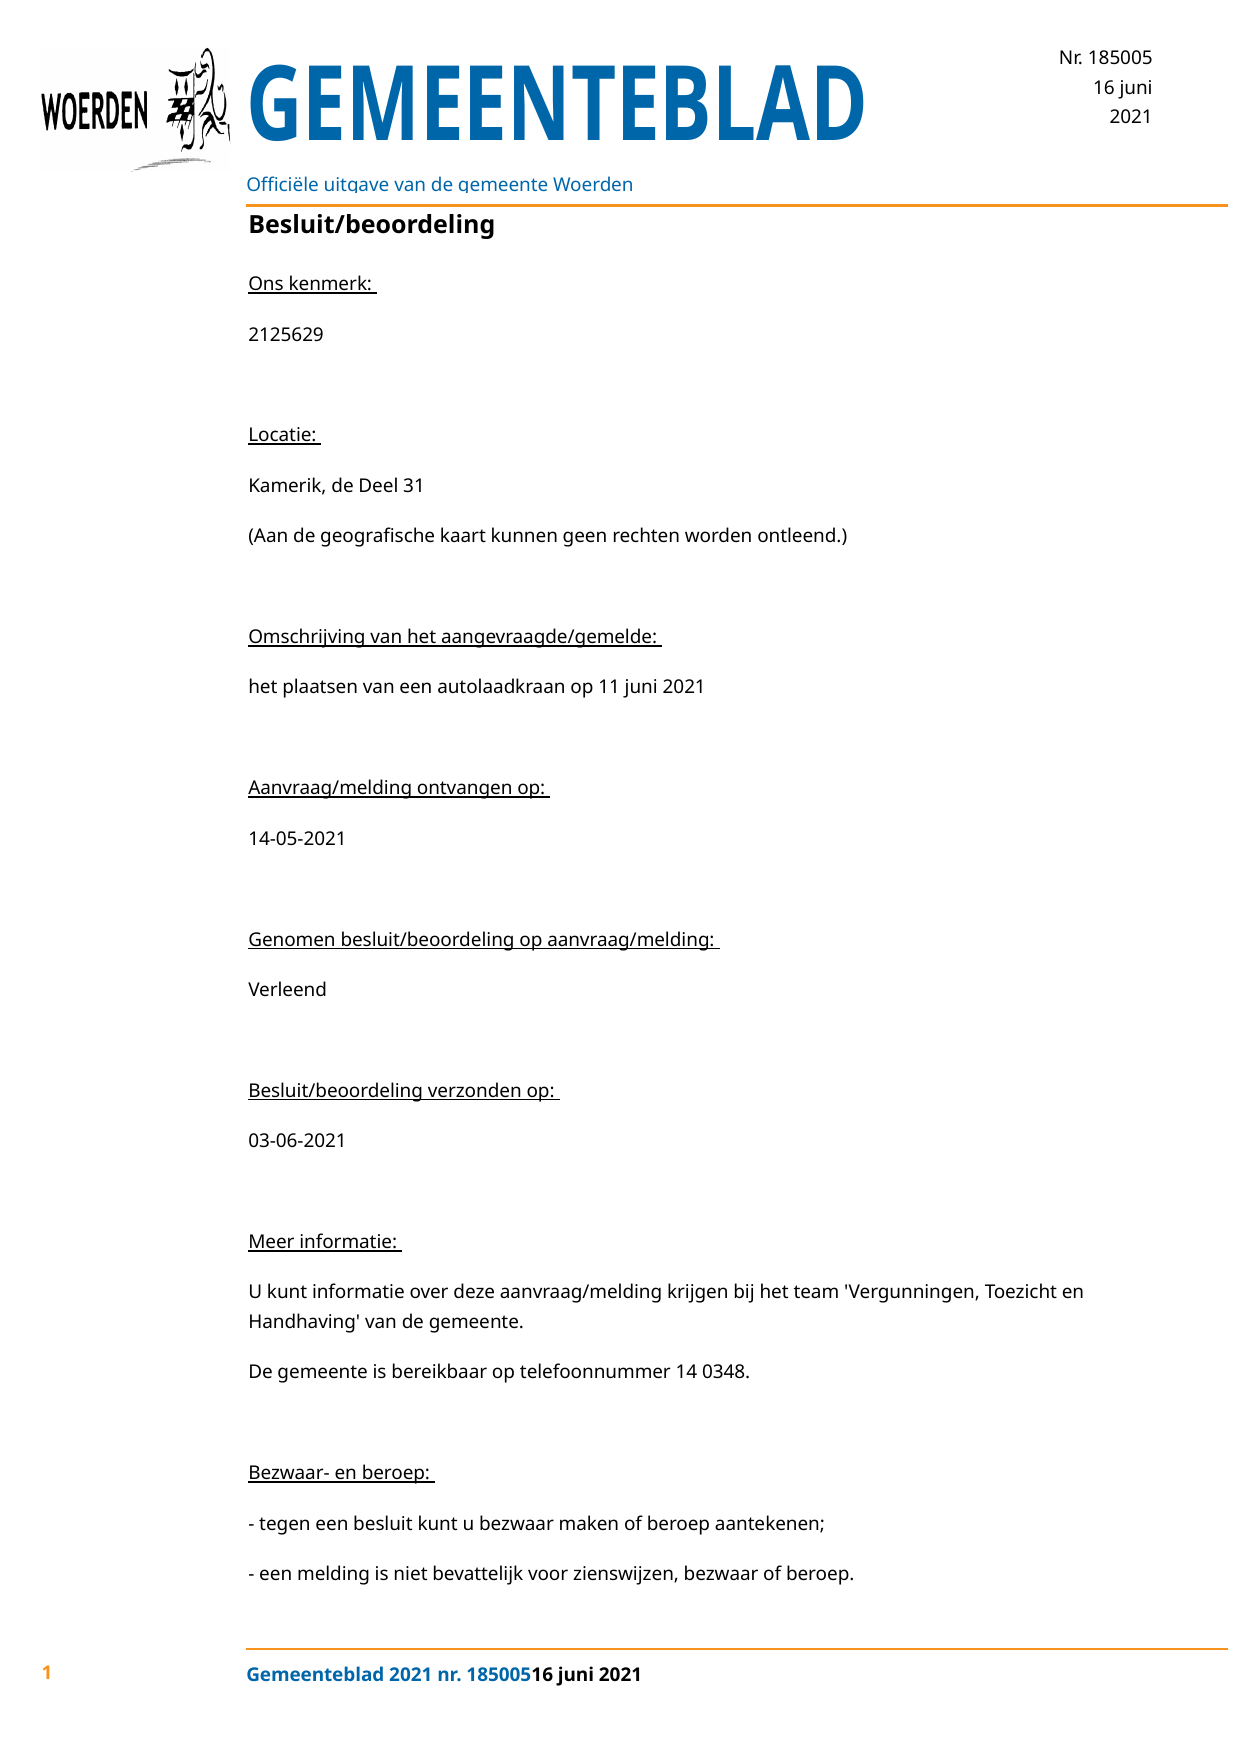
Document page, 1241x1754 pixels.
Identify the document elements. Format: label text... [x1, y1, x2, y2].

text Omschrijving van het aangevraagde/gemelde: [248, 623, 1152, 649]
text 14-05-2021 [248, 825, 1152, 851]
text - een melding is niet bevattelijk voor zienswijzen, bezwaar of beroep. [248, 1560, 1152, 1586]
text Genomen besluit/beoordeling op aanvraag/melding: [248, 926, 1152, 951]
text Bezwaar- en beroep: [248, 1459, 1152, 1485]
text Kamerik, de Deel 31 [248, 472, 1152, 498]
text Meer informatie: [248, 1228, 1152, 1254]
text 2125629 [248, 321, 1152, 346]
text Ons kenmerk: [248, 270, 1152, 296]
text (Aan de geografische kaart kunnen geen rechten worden ontleend.) [248, 522, 1152, 548]
text - tegen een besluit kunt u bezwaar maken of beroep aantekenen; [248, 1510, 1152, 1536]
text 03-06-2021 [248, 1127, 1152, 1153]
text Aanvraag/melding ontvangen op: [248, 774, 1152, 800]
text Besluit/beoordeling verzonden op: [248, 1077, 1152, 1103]
text De gemeente is bereikbaar op telefoonnummer 14 0348. [248, 1359, 1152, 1384]
text Verleend [248, 976, 1152, 1002]
text U kunt informatie over deze aanvraag/melding krijgen bij het team 'Vergunningen, Toezicht en Handhaving' van de gemeente. [248, 1279, 1152, 1334]
picture [41, 47, 231, 172]
text Besluit/beoordeling [248, 207, 1152, 241]
text het plaatsen van een autolaadkraan op 11 juni 2021 [248, 674, 1152, 699]
text Locatie: [248, 422, 1152, 447]
